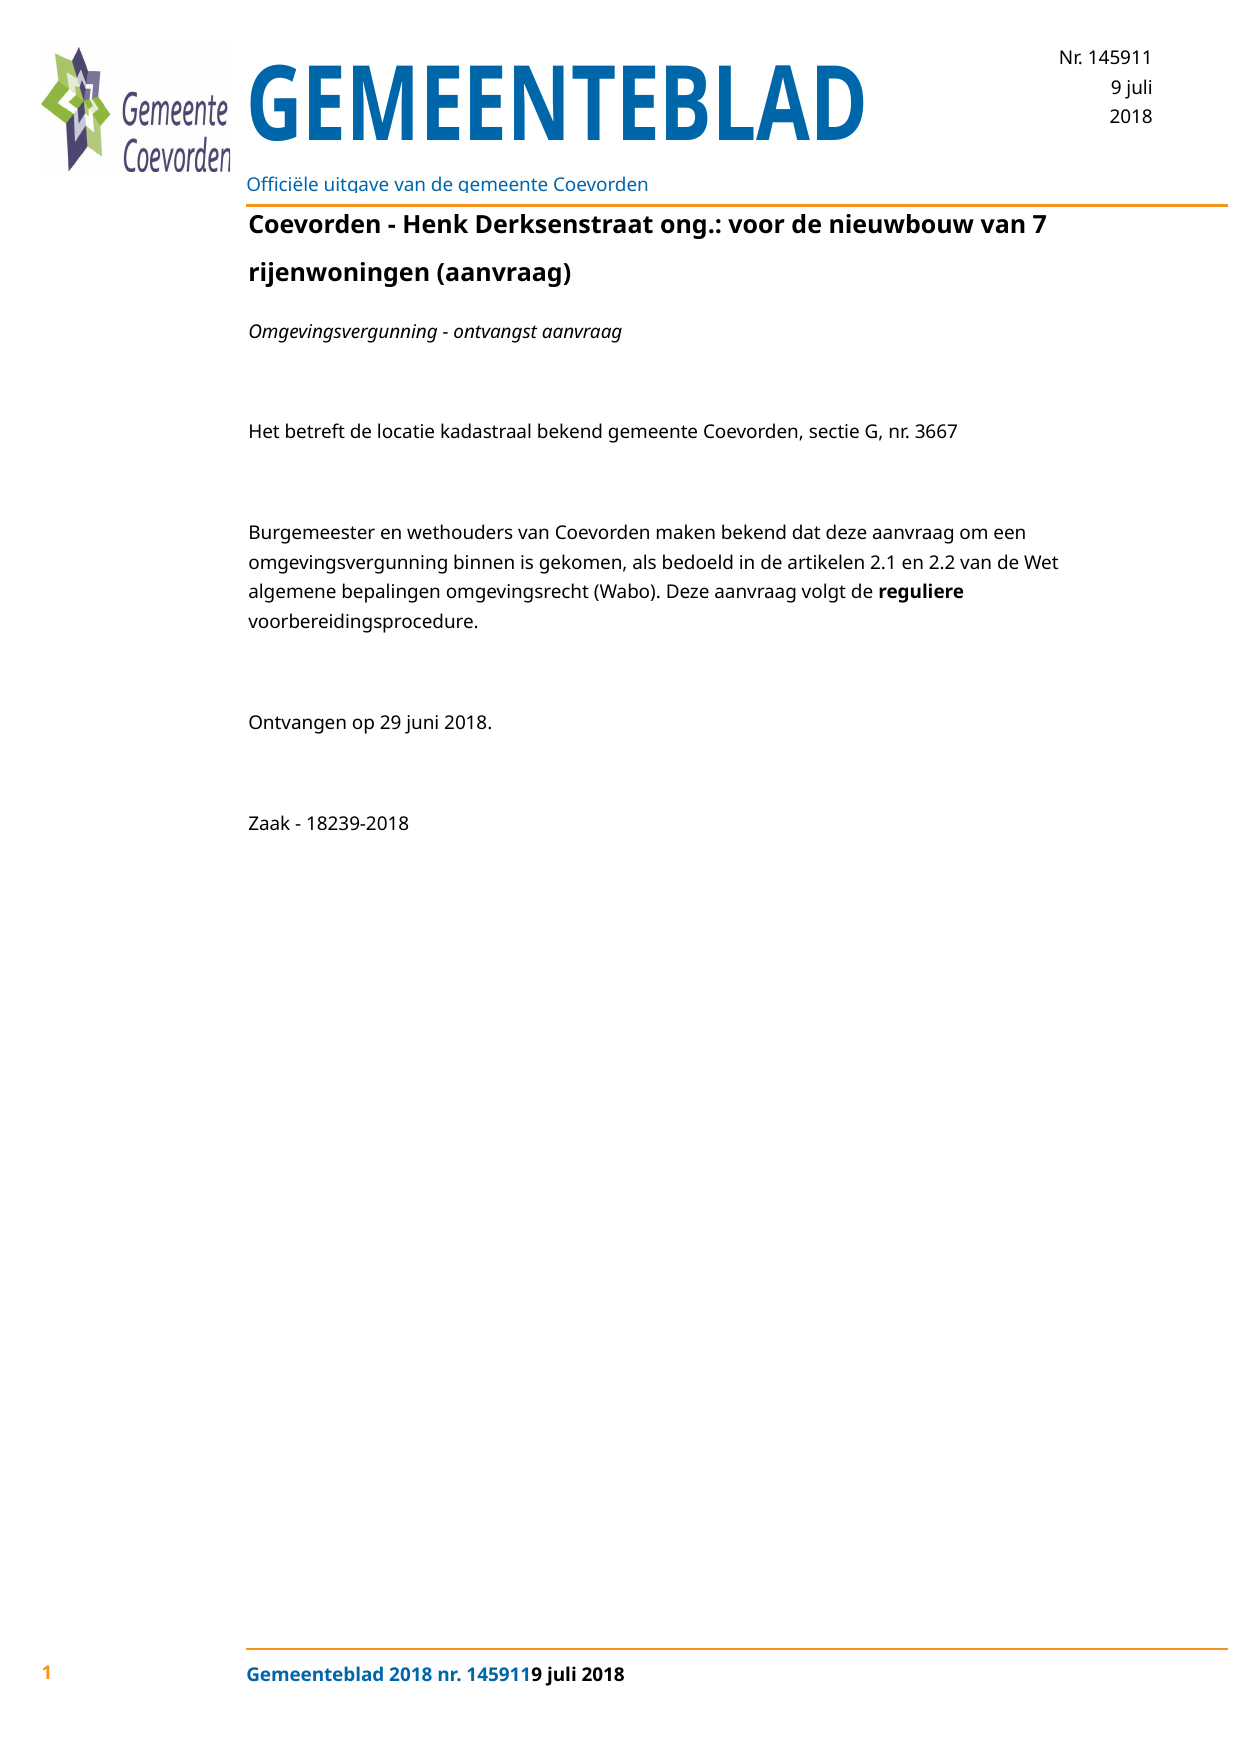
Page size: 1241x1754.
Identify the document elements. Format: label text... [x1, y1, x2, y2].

text Het betreft de locatie kadastraal bekend gemeente Coevorden, sectie G, nr. 3667 [248, 419, 1152, 444]
text Burgemeester en wethouders van Coevorden maken bekend dat deze aanvraag om een omgevingsvergunning binnen is gekomen, als bedoeld in de artikelen 2.1 en 2.2 van de Wet algemene bepalingen omgevingsrecht (Wabo). Deze aanvraag volgt de reguliere voorbereidingsprocedure. [248, 519, 1152, 634]
text Ontvangen op 29 juni 2018. [248, 709, 1152, 735]
text Zaak - 18239-2018 [248, 810, 1152, 836]
text Omgevingsvergunning - ontvangst aanvraag [248, 318, 1152, 344]
text Coevorden - Henk Derksenstraat ong.: voor de nieuwbouw van 7 rijenwoningen (aanvraag) [248, 207, 1152, 288]
picture [41, 47, 231, 172]
